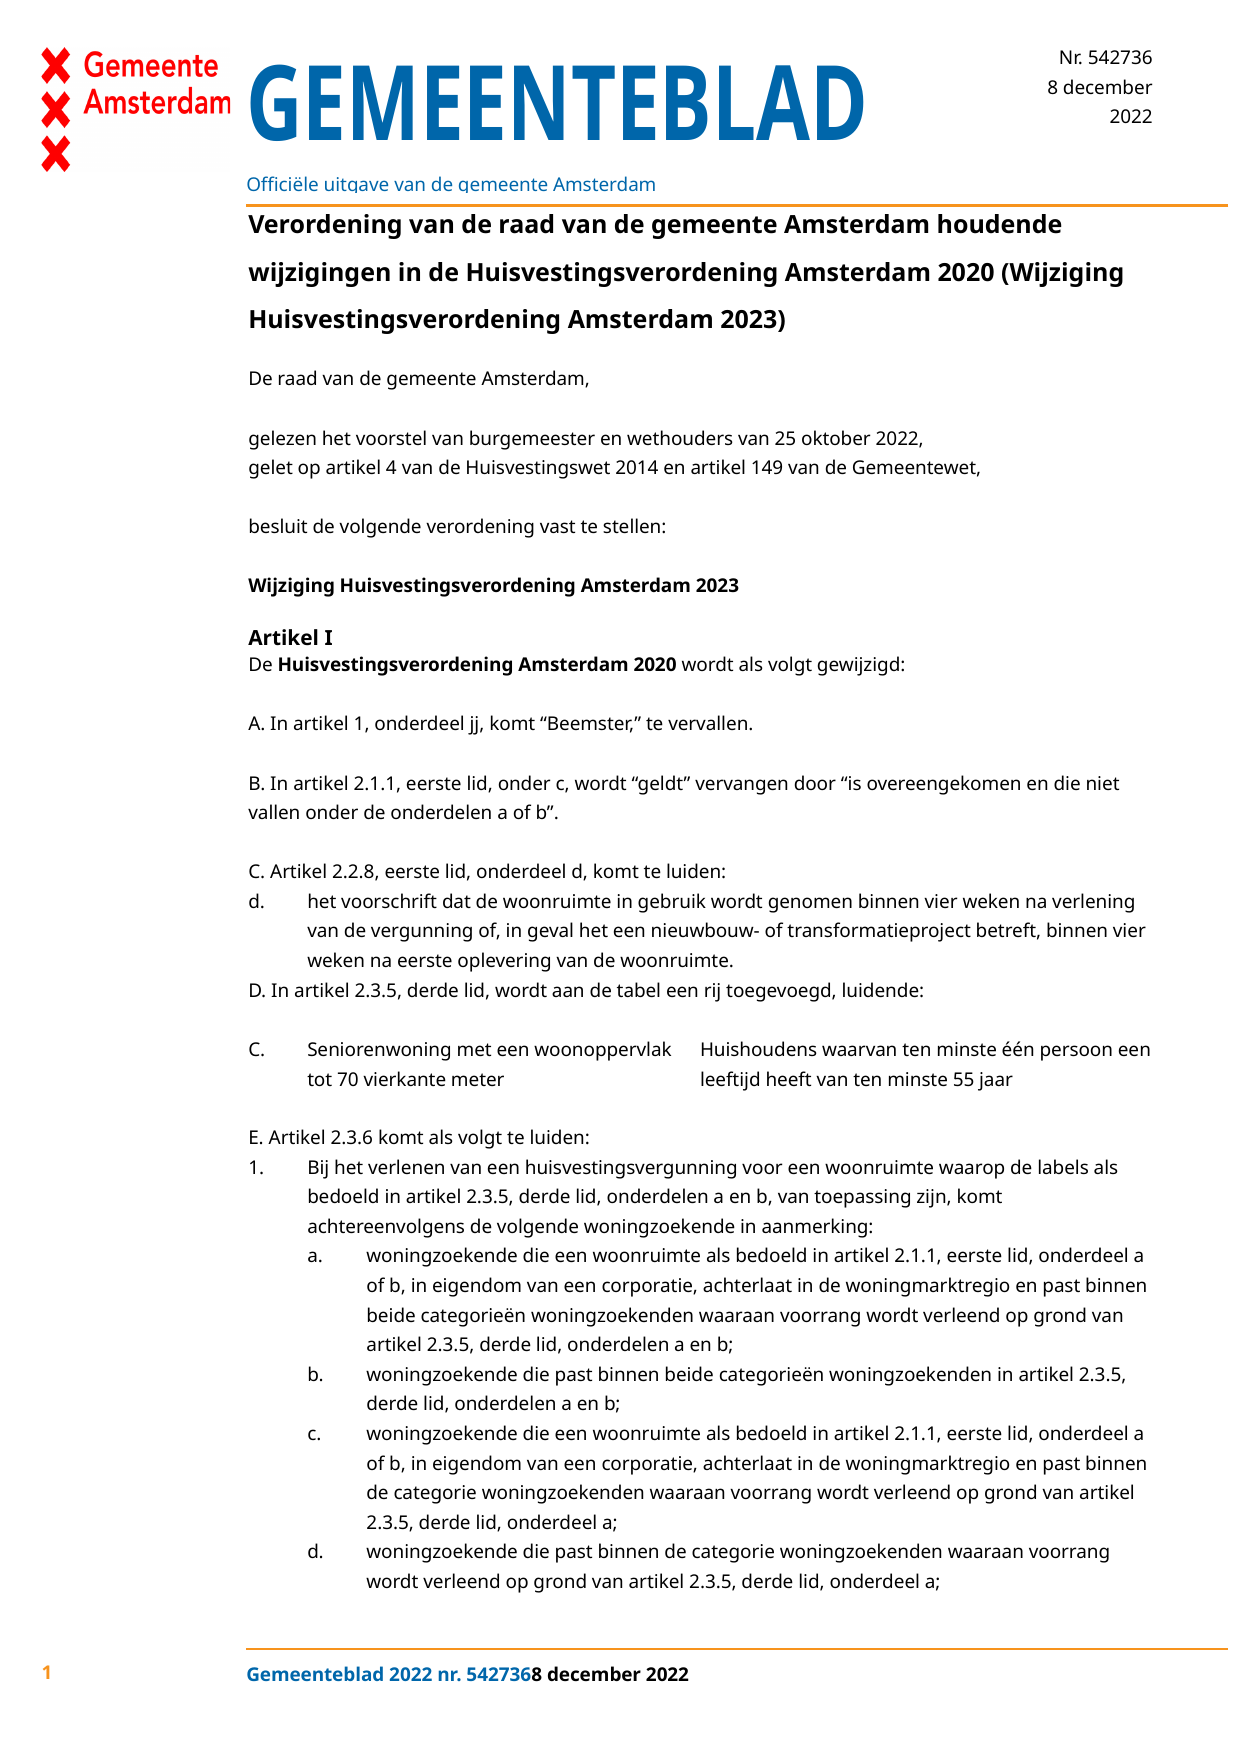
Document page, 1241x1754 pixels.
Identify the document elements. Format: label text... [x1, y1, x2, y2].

text De Huisvestingsverordening Amsterdam 2020 wordt als volgt gewijzigd: [248, 651, 1152, 677]
text Wijziging Huisvestingsverordening Amsterdam 2023 [248, 573, 1152, 598]
text besluit de volgende verordening vast te stellen: [248, 513, 1152, 539]
text De raad van de gemeente Amsterdam, [248, 366, 1152, 391]
list woningzoekende die een woonruimte als bedoeld in artikel 2.1.1, eerste lid, onderdeel a of b, in eigendom van een corporatie, achterlaat in de woningmarktregio en past binnen de categorie woningzoekenden waaraan voorrang wordt verleend op grond van artikel 2.3.5, derde lid, onderdeel a; [307, 1420, 1152, 1534]
text B. In artikel 2.1.1, eerste lid, onder c, wordt “geldt” vervangen door “is overeengekomen en die niet vallen onder de onderdelen a of b”. [248, 770, 1152, 825]
text D. In artikel 2.3.5, derde lid, wordt aan de tabel een rij toegevoegd, luidende: [248, 977, 1152, 1003]
table_header Seniorenwoning met een woonoppervlak tot 70 vierkante meter [248, 1036, 700, 1091]
list het voorschrift dat de woonruimte in gebruik wordt genomen binnen vier weken na verlening van de vergunning of, in geval het een nieuwbouw- of transformatieproject betreft, binnen vier weken na eerste oplevering van de woonruimte. [248, 888, 1152, 973]
list woningzoekende die past binnen beide categorieën woningzoekenden in artikel 2.3.5, derde lid, onderdelen a en b; [307, 1361, 1152, 1416]
text A. In artikel 1, onderdeel jj, komt “Beemster,” te vervallen. [248, 711, 1152, 736]
list woningzoekende die een woonruimte als bedoeld in artikel 2.1.1, eerste lid, onderdeel a of b, in eigendom van een corporatie, achterlaat in de woningmarktregio en past binnen beide categorieën woningzoekenden waaraan voorrang wordt verleend op grond van artikel 2.3.5, derde lid, onderdelen a en b; [307, 1243, 1152, 1357]
text Verordening van de raad van de gemeente Amsterdam houdende wijzigingen in de Huisvestingsverordening Amsterdam 2020 (Wijziging Huisvestingsverordening Amsterdam 2023) [248, 207, 1152, 336]
text gelezen het voorstel van burgemeester en wethouders van 25 oktober 2022, [248, 425, 1152, 450]
table_header Huishoudens waarvan ten minste één persoon een leeftijd heeft van ten minste 55 jaar [700, 1036, 1152, 1091]
text gelet op artikel 4 van de Huisvestingswet 2014 en artikel 149 van de Gemeentewet, [248, 454, 1152, 480]
text C. Artikel 2.2.8, eerste lid, onderdeel d, komt te luiden: [248, 858, 1152, 884]
picture [41, 47, 231, 172]
list Bij het verlenen van een huisvestingsvergunning voor een woonruimte waarop de labels als bedoeld in artikel 2.3.5, derde lid, onderdelen a en b, van toepassing zijn, komt achtereenvolgens de volgende woningzoekende in aanmerking: [248, 1154, 1152, 1239]
list woningzoekende die past binnen de categorie woningzoekenden waaraan voorrang wordt verleend op grond van artikel 2.3.5, derde lid, onderdeel a; [307, 1538, 1152, 1594]
text Artikel I [248, 623, 1152, 651]
text E. Artikel 2.3.6 komt als volgt te luiden: [248, 1124, 1152, 1150]
